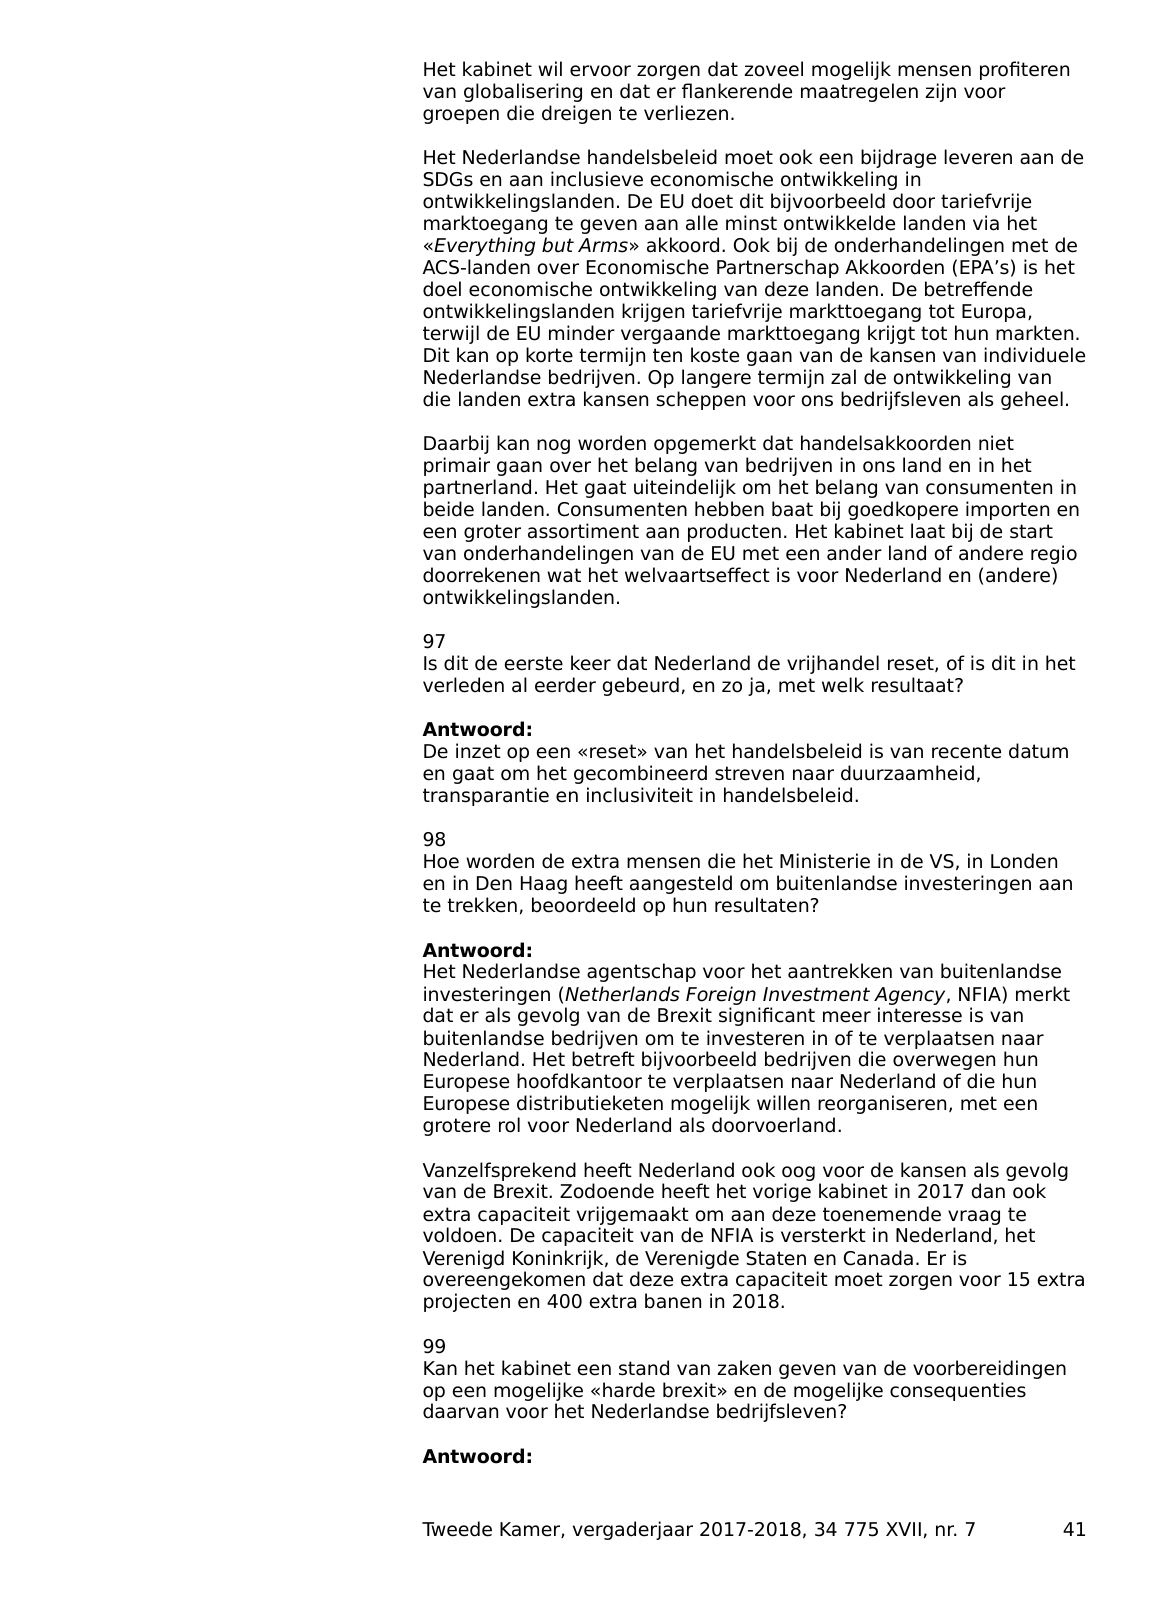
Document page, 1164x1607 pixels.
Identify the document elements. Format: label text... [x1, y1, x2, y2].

text Daarbij kan nog worden opgemerkt dat handelsakkoorden niet primair gaan over het belang van bedrijven in ons land en in het partnerland. Het gaat uiteindelijk om het belang van consumenten in beide landen. Consumenten hebben baat bij goedkopere importen en een groter assortiment aan producten. Het kabinet laat bij de start van onderhandelingen van de EU met een ander land of andere regio doorrekenen wat het welvaartseffect is voor Nederland en (andere) ontwikkelingslanden. [422, 433, 1087, 609]
text Het Nederlandse handelsbeleid moet ook een bijdrage leveren aan de SDGs en aan inclusieve economische ontwikkeling in ontwikkelingslanden. De EU doet dit bijvoorbeeld door tariefvrije marktoegang te geven aan alle minst ontwikkelde landen via het «Everything but Arms» akkoord. Ook bij de onderhandelingen met de ACS-landen over Economische Partnerschap Akkoorden (EPA’s) is het doel economische ontwikkeling van deze landen. De betreffende ontwikkelingslanden krijgen tariefvrije markttoegang tot Europa, terwijl de EU minder vergaande markttoegang krijgt tot hun markten. Dit kan op korte termijn ten koste gaan van de kansen van individuele Nederlandse bedrijven. Op langere termijn zal de ontwikkeling van die landen extra kansen scheppen voor ons bedrijfsleven als geheel. [422, 147, 1087, 411]
text Het kabinet wil ervoor zorgen dat zoveel mogelijk mensen profiteren van globalisering en dat er flankerende maatregelen zijn voor groepen die dreigen te verliezen. [422, 59, 1087, 125]
text Antwoord: [422, 939, 1087, 961]
text Antwoord: [422, 719, 1087, 741]
text 98 [422, 829, 1087, 851]
text 97 [422, 631, 1087, 653]
text De inzet op een «reset» van het handelsbeleid is van recente datum en gaat om het gecombineerd streven naar duurzaamheid, transparantie en inclusiviteit in handelsbeleid. [422, 741, 1087, 807]
text Het Nederlandse agentschap voor het aantrekken van buitenlandse investeringen (Netherlands Foreign Investment Agency, NFIA) merkt dat er als gevolg van de Brexit significant meer interesse is van buitenlandse bedrijven om te investeren in of te verplaatsen naar Nederland. Het betreft bijvoorbeeld bedrijven die overwegen hun Europese hoofdkantoor te verplaatsen naar Nederland of die hun Europese distributieketen mogelijk willen reorganiseren, met een grotere rol voor Nederland als doorvoerland. [422, 961, 1087, 1137]
text 99 [422, 1336, 1087, 1357]
text Vanzelfsprekend heeft Nederland ook oog voor de kansen als gevolg van de Brexit. Zodoende heeft het vorige kabinet in 2017 dan ook extra capaciteit vrijgemaakt om aan deze toenemende vraag te voldoen. De capaciteit van de NFIA is versterkt in Nederland, het Verenigd Koninkrijk, de Verenigde Staten en Canada. Er is overeengekomen dat deze extra capaciteit moet zorgen voor 15 extra projecten en 400 extra banen in 2018. [422, 1159, 1087, 1313]
text Kan het kabinet een stand van zaken geven van de voorbereidingen op een mogelijke «harde brexit» en de mogelijke consequenties daarvan voor het Nederlandse bedrijfsleven? [422, 1357, 1087, 1423]
text Hoe worden de extra mensen die het Ministerie in de VS, in Londen en in Den Haag heeft aangesteld om buitenlandse investeringen aan te trekken, beoordeeld op hun resultaten? [422, 851, 1087, 917]
text Antwoord: [422, 1446, 1087, 1468]
text Is dit de eerste keer dat Nederland de vrijhandel reset, of is dit in het verleden al eerder gebeurd, en zo ja, met welk resultaat? [422, 653, 1087, 697]
